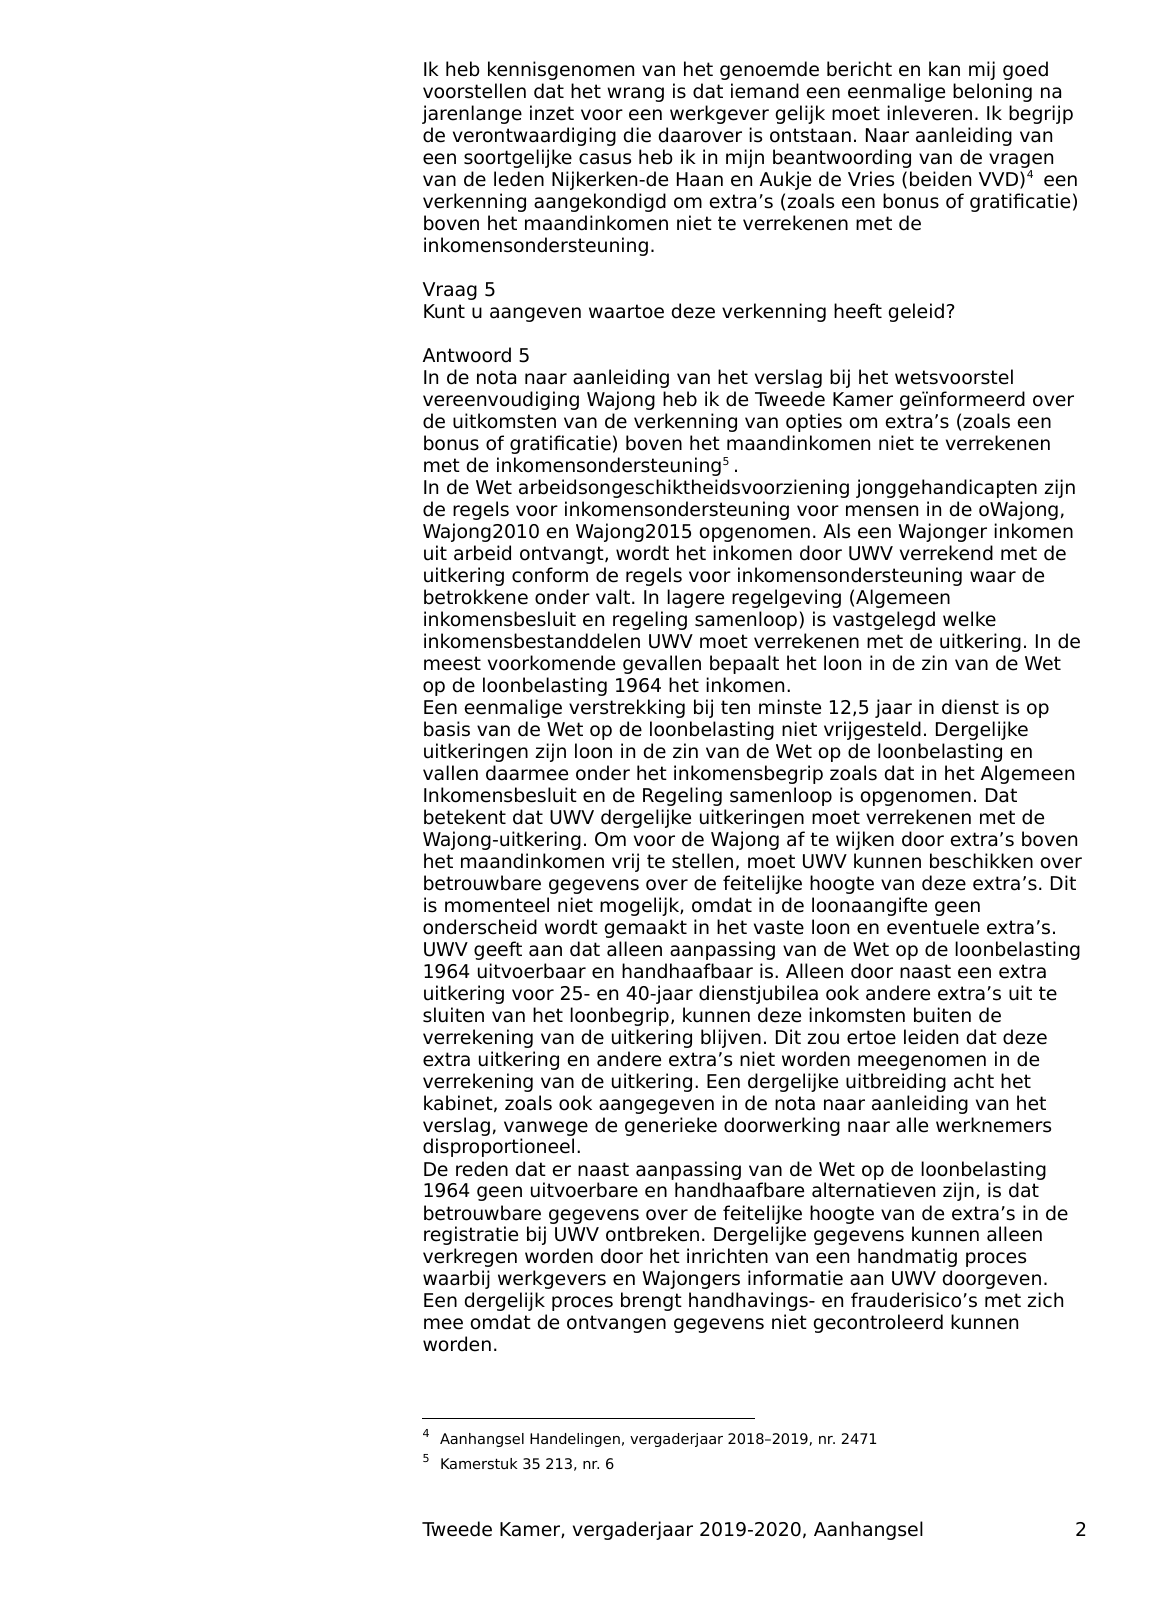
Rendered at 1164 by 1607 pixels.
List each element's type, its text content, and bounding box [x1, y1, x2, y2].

text Kunt u aangeven waartoe deze verkenning heeft geleid? [422, 301, 1087, 323]
text Ik heb kennisgenomen van het genoemde bericht en kan mij goed voorstellen dat het wrang is dat iemand een eenmalige beloning na jarenlange inzet voor een werkgever gelijk moet inleveren. Ik begrijp de verontwaardiging die daarover is ontstaan. Naar aanleiding van een soortgelijke casus heb ik in mijn beantwoording van de vragen van de leden Nijkerken-de Haan en Aukje de Vries (beiden VVD) een verkenning aangekondigd om extra’s (zoals een bonus of gratificatie) boven het maandinkomen niet te verrekenen met de inkomensondersteuning. [422, 59, 1087, 257]
text UWV geeft aan dat alleen aanpassing van de Wet op de loonbelasting 1964 uitvoerbaar en handhaafbaar is. Alleen door naast een extra uitkering voor 25- en 40-jaar dienstjubilea ook andere extra’s uit te sluiten van het loonbegrip, kunnen deze inkomsten buiten de verrekening van de uitkering blijven. Dit zou ertoe leiden dat deze extra uitkering en andere extra’s niet worden meegenomen in de verrekening van de uitkering. Een dergelijke uitbreiding acht het kabinet, zoals ook aangegeven in de nota naar aanleiding van het verslag, vanwege de generieke doorwerking naar alle werknemers disproportioneel. [422, 939, 1087, 1158]
text De reden dat er naast aanpassing van de Wet op de loonbelasting 1964 geen uitvoerbare en handhaafbare alternatieven zijn, is dat betrouwbare gegevens over de feitelijke hoogte van de extra’s in de registratie bij UWV ontbreken. Dergelijke gegevens kunnen alleen verkregen worden door het inrichten van een handmatig proces waarbij werkgevers en Wajongers informatie aan UWV doorgeven. Een dergelijk proces brengt handhavings- en frauderisico’s met zich mee omdat de ontvangen gegevens niet gecontroleerd kunnen worden. [422, 1158, 1087, 1356]
text Een eenmalige verstrekking bij ten minste 12,5 jaar in dienst is op basis van de Wet op de loonbelasting niet vrijgesteld. Dergelijke uitkeringen zijn loon in de zin van de Wet op de loonbelasting en vallen daarmee onder het inkomensbegrip zoals dat in het Algemeen Inkomensbesluit en de Regeling samenloop is opgenomen. Dat betekent dat UWV dergelijke uitkeringen moet verrekenen met de Wajong-uitkering. Om voor de Wajong af te wijken door extra’s boven het maandinkomen vrij te stellen, moet UWV kunnen beschikken over betrouwbare gegevens over de feitelijke hoogte van deze extra’s. Dit is momenteel niet mogelijk, omdat in de loonaangifte geen onderscheid wordt gemaakt in het vaste loon en eventuele extra’s. [422, 697, 1087, 939]
text In de Wet arbeidsongeschiktheidsvoorziening jonggehandicapten zijn de regels voor inkomensondersteuning voor mensen in de oWajong, Wajong2010 en Wajong2015 opgenomen. Als een Wajonger inkomen uit arbeid ontvangt, wordt het inkomen door UWV verrekend met de uitkering conform de regels voor inkomensondersteuning waar de betrokkene onder valt. In lagere regelgeving (Algemeen inkomensbesluit en regeling samenloop) is vastgelegd welke inkomensbestanddelen UWV moet verrekenen met de uitkering. In de meest voorkomende gevallen bepaalt het loon in de zin van de Wet op de loonbelasting 1964 het inkomen. [422, 477, 1087, 697]
text In de nota naar aanleiding van het verslag bij het wetsvoorstel vereenvoudiging Wajong heb ik de Tweede Kamer geïnformeerd over de uitkomsten van de verkenning van opties om extra’s (zoals een bonus of gratificatie) boven het maandinkomen niet te verrekenen met de inkomensondersteuning. [422, 367, 1087, 477]
text Kamerstuk 35 213, nr. 6 [422, 1452, 1087, 1474]
text Aanhangsel Handelingen, vergaderjaar 2018–2019, nr. 2471 [422, 1427, 1087, 1449]
text Antwoord 5 [422, 345, 1087, 367]
text Vraag 5 [422, 279, 1087, 301]
